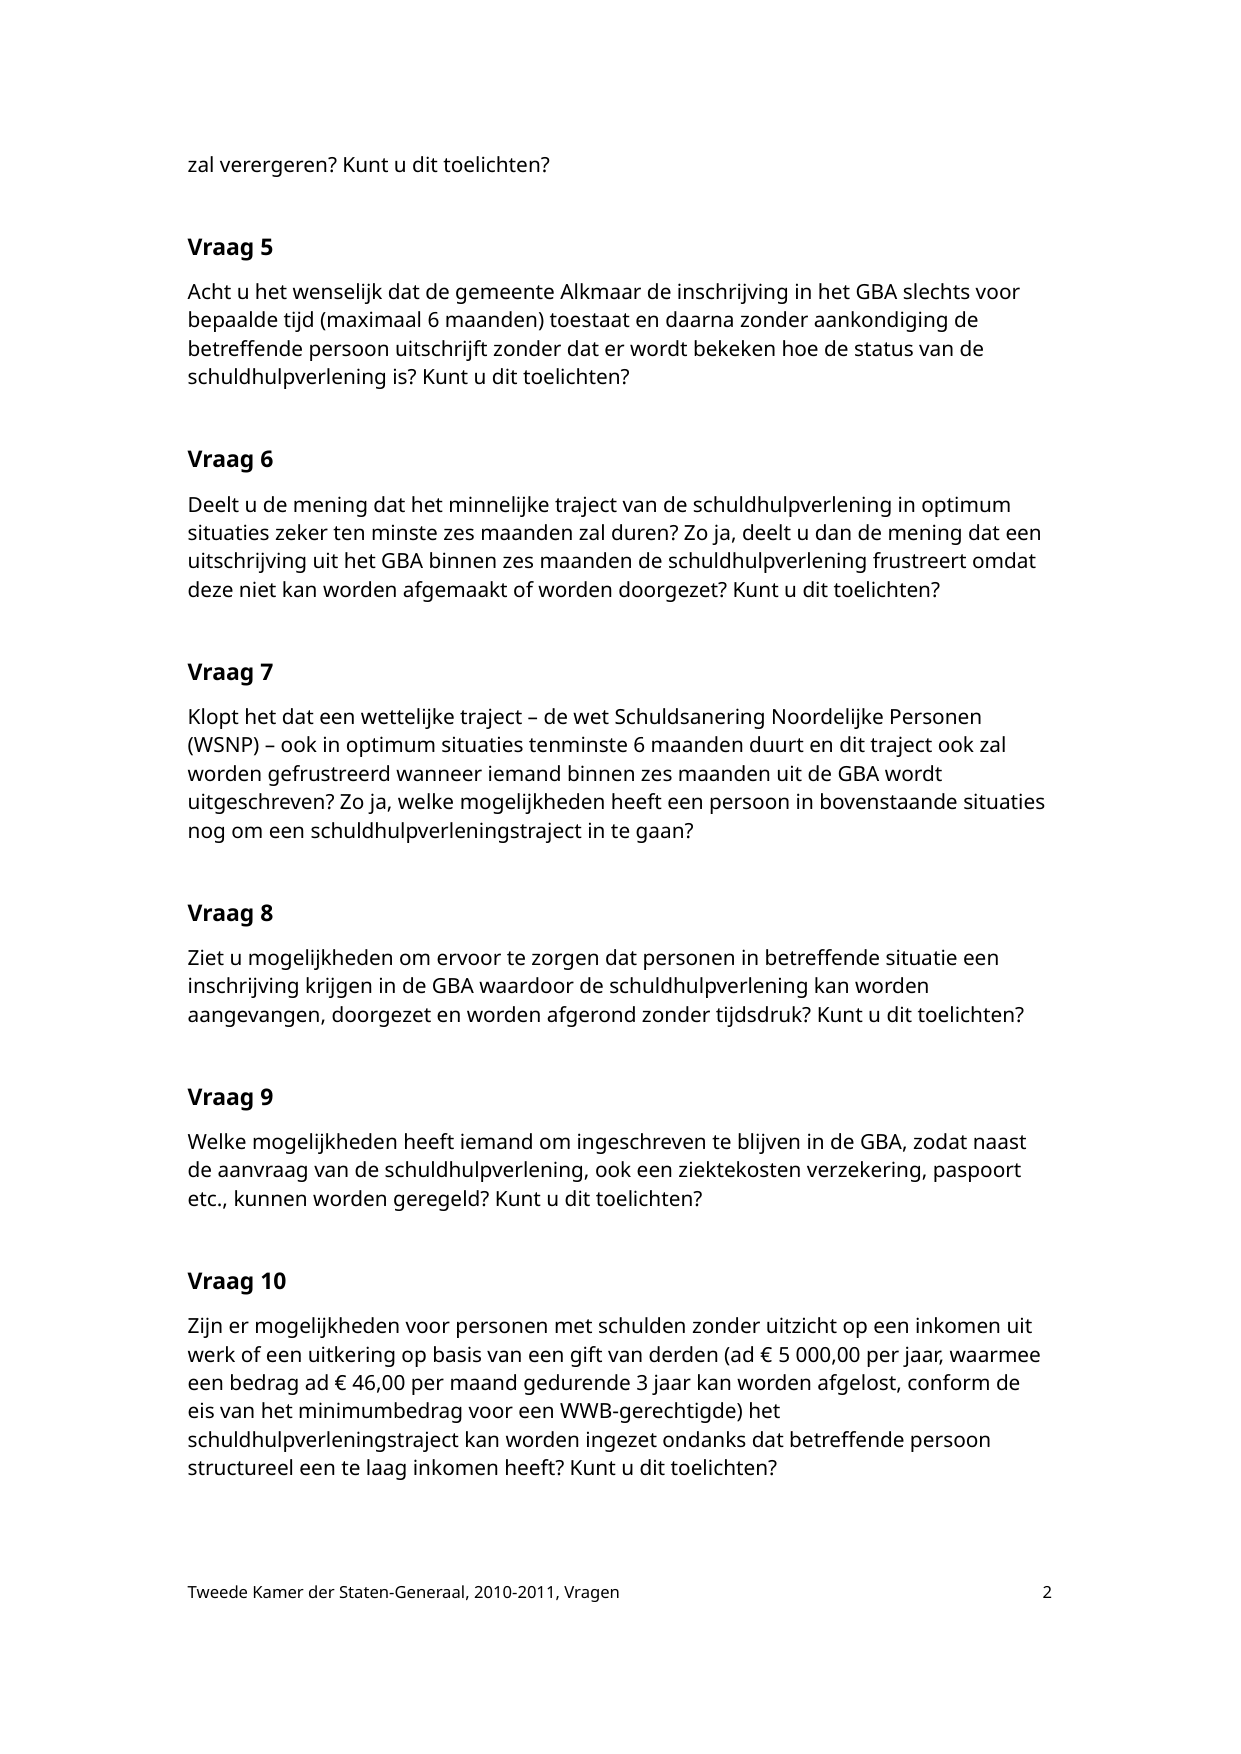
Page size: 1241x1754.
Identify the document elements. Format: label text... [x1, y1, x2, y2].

subtitle Vraag 9 [187, 1081, 1053, 1112]
subtitle Vraag 8 [187, 897, 1053, 928]
text Deelt u de mening dat het minnelijke traject van de schuldhulpverlening in optimum situaties zeker ten minste zes maanden zal duren? Zo ja, deelt u dan de mening dat een uitschrijving uit het GBA binnen zes maanden de schuldhulpverlening frustreert omdat deze niet kan worden afgemaakt of worden doorgezet? Kunt u dit toelichten? [187, 490, 1053, 603]
text Klopt het dat een wettelijke traject – de wet Schuldsanering Noordelijke Personen (WSNP) – ook in optimum situaties tenminste 6 maanden duurt en dit traject ook zal worden gefrustreerd wanneer iemand binnen zes maanden uit de GBA wordt uitgeschreven? Zo ja, welke mogelijkheden heeft een persoon in bovenstaande situaties nog om een schuldhulpverleningstraject in te gaan? [187, 702, 1053, 844]
subtitle Vraag 5 [187, 231, 1053, 262]
text Ziet u mogelijkheden om ervoor te zorgen dat personen in betreffende situatie een inschrijving krijgen in de GBA waardoor de schuldhulpverlening kan worden aangevangen, doorgezet en worden afgerond zonder tijdsdruk? Kunt u dit toelichten? [187, 943, 1053, 1028]
subtitle Vraag 6 [187, 443, 1053, 475]
subtitle Vraag 7 [187, 656, 1053, 687]
subtitle Vraag 10 [187, 1265, 1053, 1296]
text zal verergeren? Kunt u dit toelichten? [187, 150, 1053, 178]
text Welke mogelijkheden heeft iemand om ingeschreven te blijven in de GBA, zodat naast de aanvraag van de schuldhulpverlening, ook een ziektekosten verzekering, paspoort etc., kunnen worden geregeld? Kunt u dit toelichten? [187, 1127, 1053, 1212]
text Acht u het wenselijk dat de gemeente Alkmaar de inschrijving in het GBA slechts voor bepaalde tijd (maximaal 6 maanden) toestaat en daarna zonder aankondiging de betreffende persoon uitschrijft zonder dat er wordt bekeken hoe de status van de schuldhulpverlening is? Kunt u dit toelichten? [187, 277, 1053, 391]
text Zijn er mogelijkheden voor personen met schulden zonder uitzicht op een inkomen uit werk of een uitkering op basis van een gift van derden (ad € 5 000,00 per jaar, waarmee een bedrag ad € 46,00 per maand gedurende 3 jaar kan worden afgelost, conform de eis van het minimumbedrag voor een WWB-gerechtigde) het schuldhulpverleningstraject kan worden ingezet ondanks dat betreffende persoon structureel een te laag inkomen heeft? Kunt u dit toelichten? [187, 1311, 1053, 1482]
